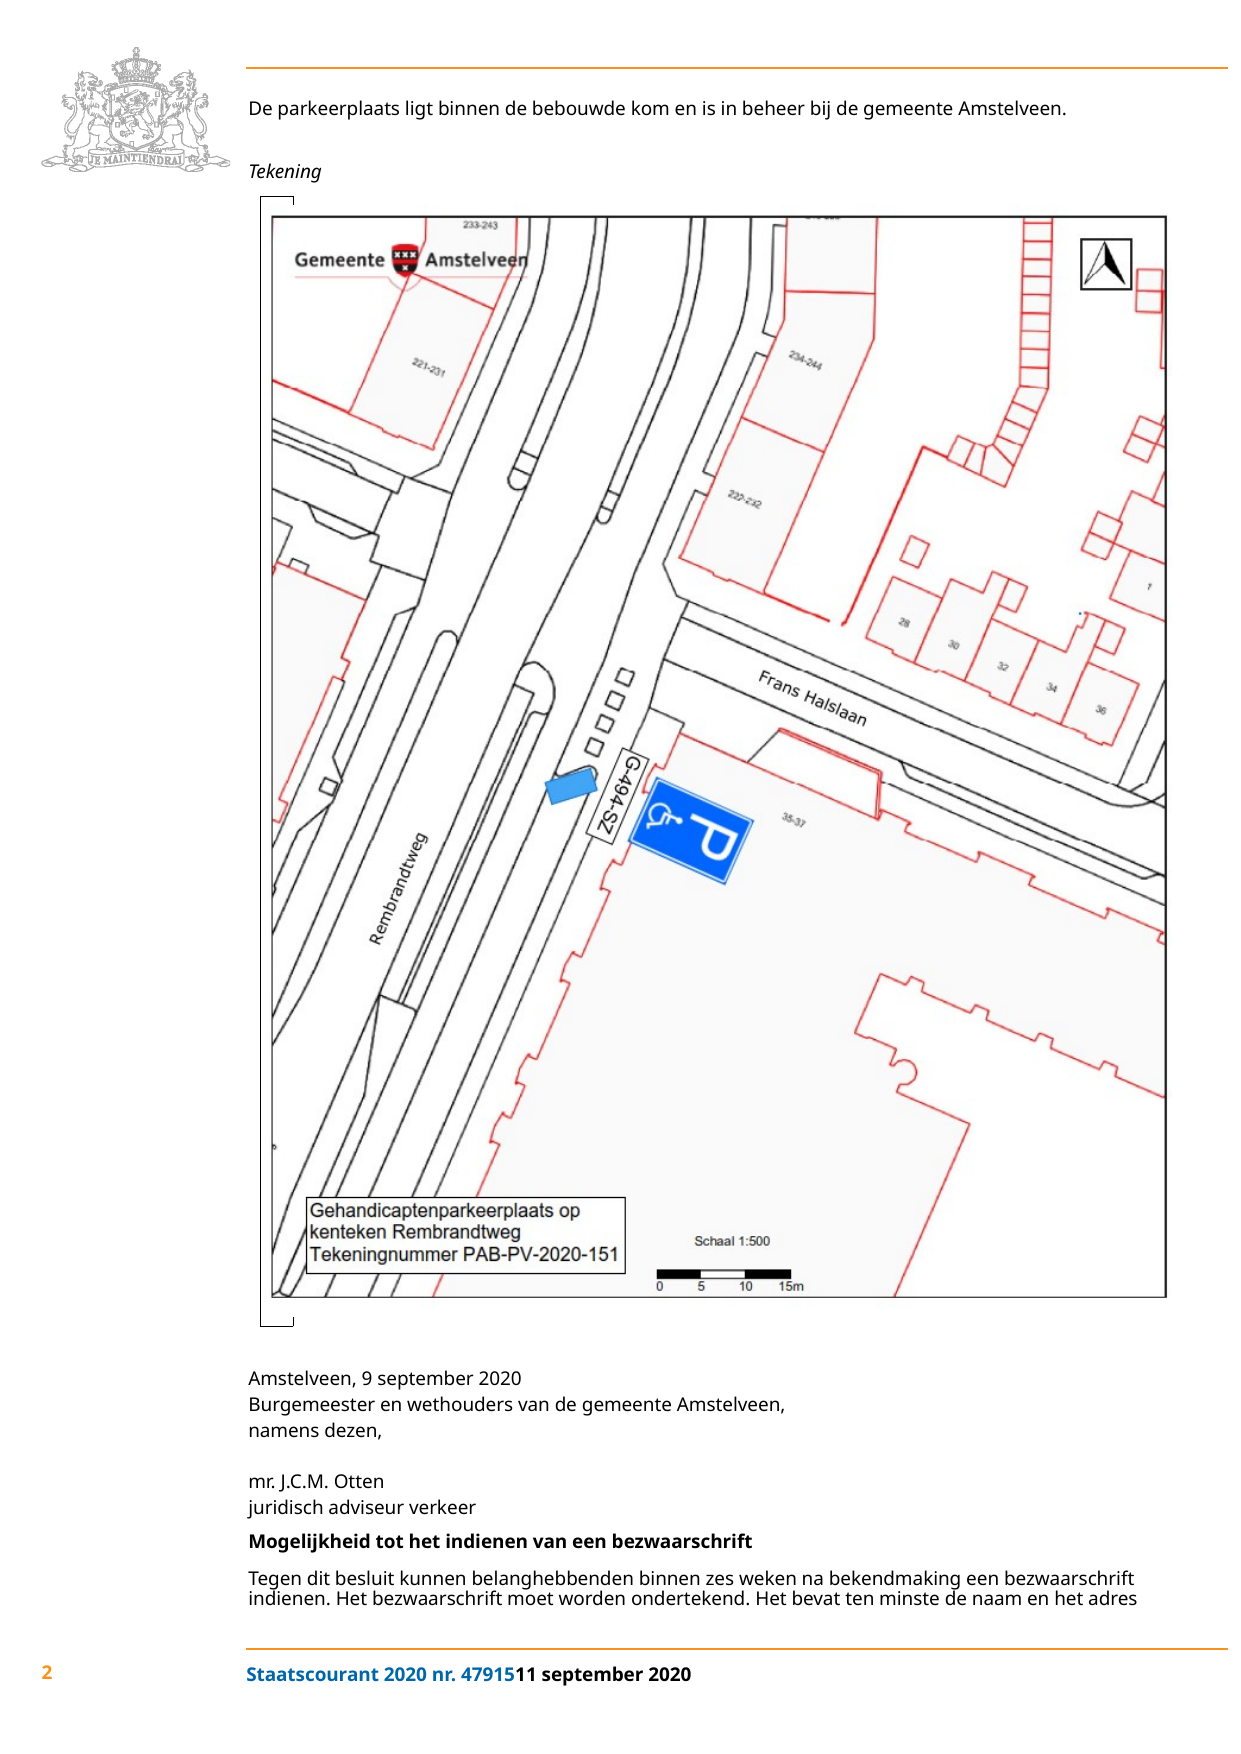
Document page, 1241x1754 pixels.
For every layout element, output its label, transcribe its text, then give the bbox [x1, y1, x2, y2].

picture [41, 47, 231, 172]
text De parkeerplaats ligt binnen de bebouwde kom en is in beheer bij de gemeente Amstelveen. [248, 95, 1152, 121]
picture [268, 205, 1173, 1317]
text juridisch adviseur verkeer [248, 1494, 1152, 1520]
text Burgemeester en wethouders van de gemeente Amstelveen, [248, 1391, 1152, 1417]
text Amstelveen, 9 september 2020 [248, 1365, 1152, 1391]
text Mogelijkheid tot het indienen van een bezwaarschrift [248, 1533, 1152, 1553]
text namens dezen, [248, 1417, 1152, 1443]
text mr. J.C.M. Otten [248, 1468, 1152, 1494]
text Tekening [248, 159, 1152, 184]
text Tegen dit besluit kunnen belanghebbenden binnen zes weken na bekendmaking een bezwaarschrift indienen. Het bezwaarschrift moet worden ondertekend. Het bevat ten minste de naam en het adres [248, 1570, 1152, 1609]
